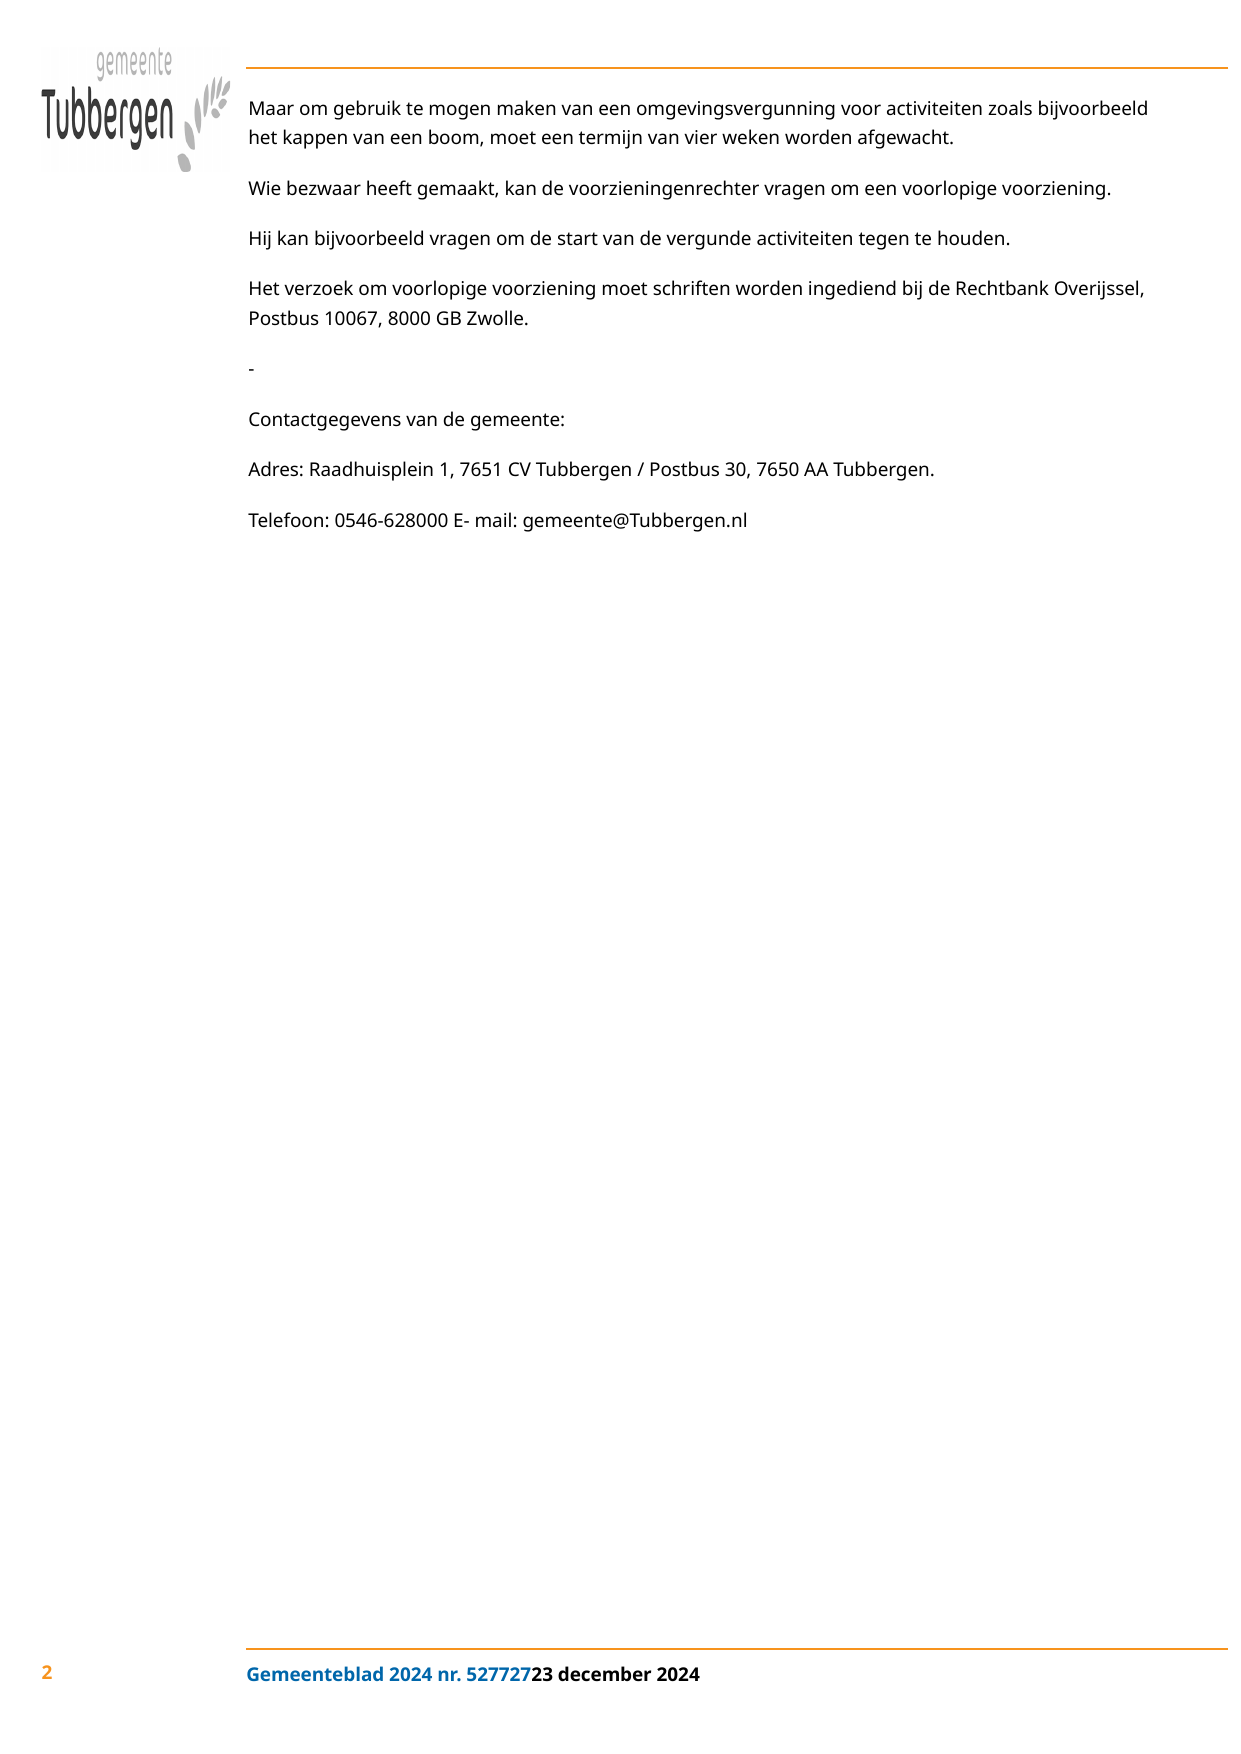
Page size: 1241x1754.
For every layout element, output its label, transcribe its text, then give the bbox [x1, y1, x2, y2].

text Het verzoek om voorlopige voorziening moet schriften worden ingediend bij de Rechtbank Overijssel, Postbus 10067, 8000 GB Zwolle. [248, 276, 1152, 331]
text Hij kan bijvoorbeeld vragen om de start van de vergunde activiteiten tegen te houden. [248, 225, 1152, 251]
picture [41, 47, 231, 172]
text Adres: Raadhuisplein 1, 7651 CV Tubbergen / Postbus 30, 7650 AA Tubbergen. [248, 456, 1152, 482]
text Wie bezwaar heeft gemaakt, kan de voorzieningenrechter vragen om een voorlopige voorziening. [248, 175, 1152, 201]
text Maar om gebruik te mogen maken van een omgevingsvergunning voor activiteiten zoals bijvoorbeeld het kappen van een boom, moet een termijn van vier weken worden afgewacht. [248, 95, 1152, 150]
text - [248, 356, 1152, 381]
text Telefoon: 0546-628000 E- mail: gemeente@Tubbergen.nl [248, 507, 1152, 533]
text Contactgegevens van de gemeente: [248, 406, 1152, 432]
